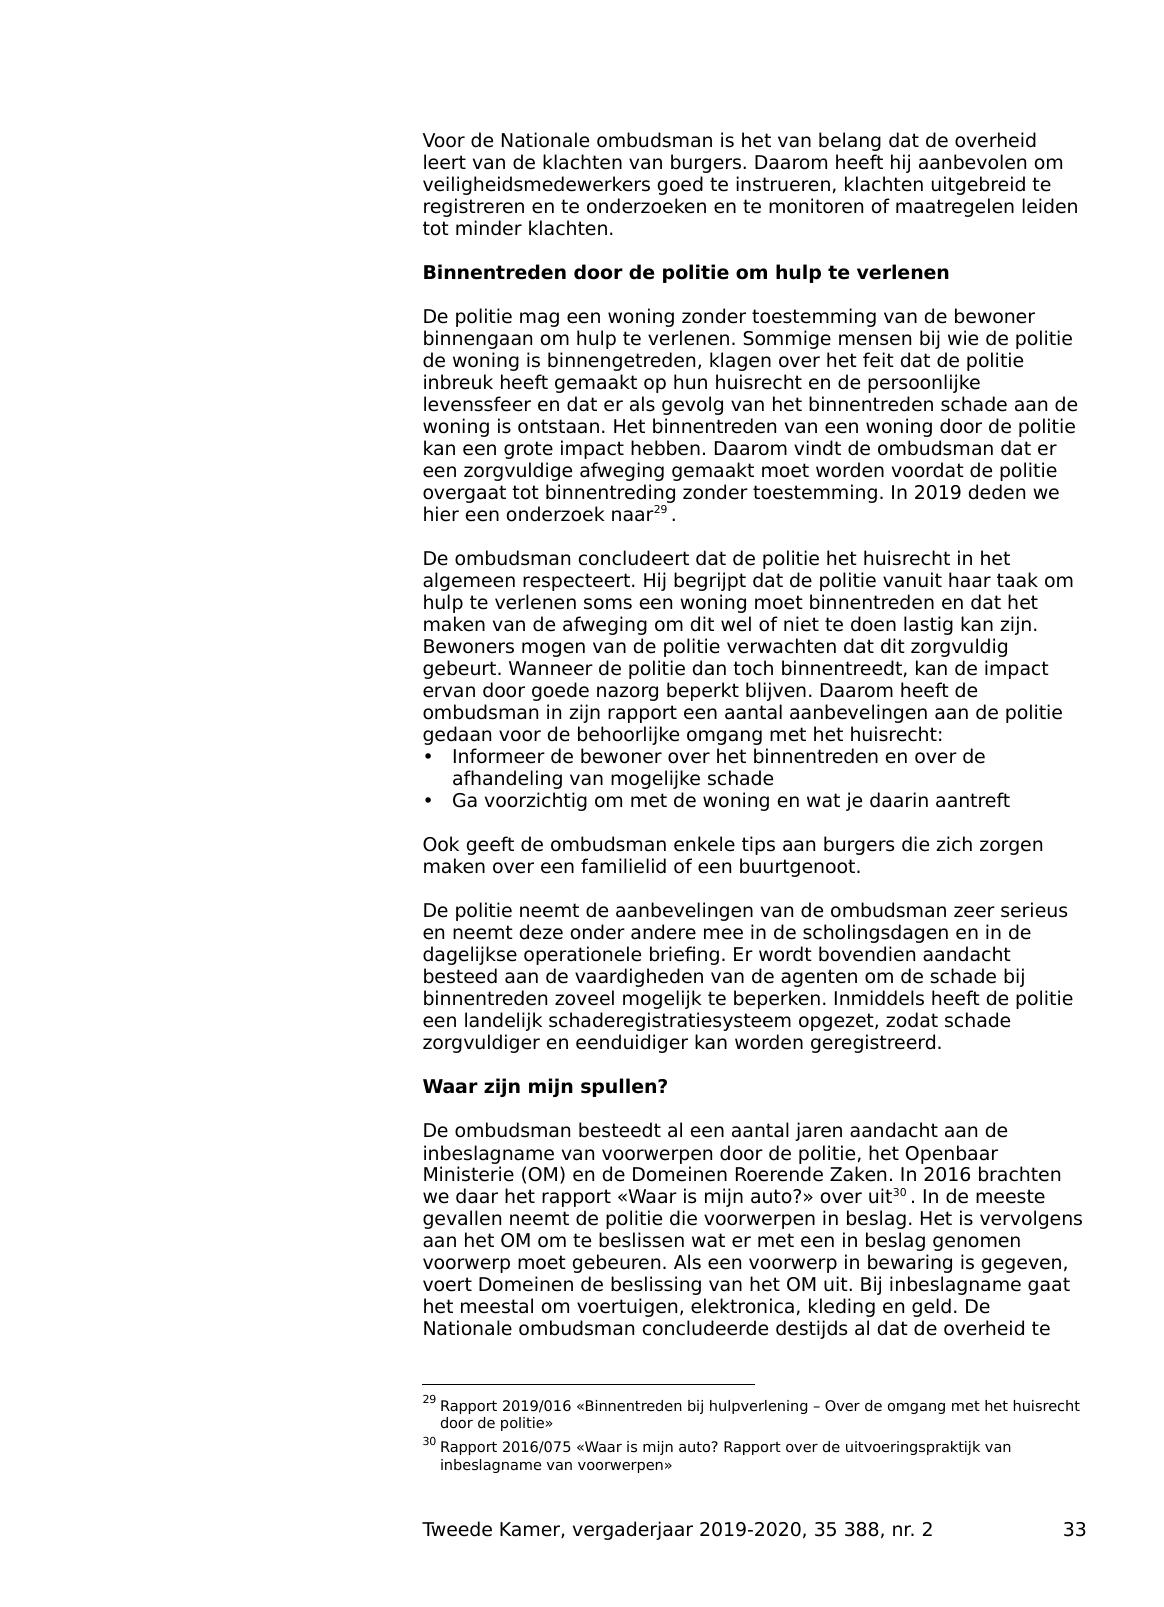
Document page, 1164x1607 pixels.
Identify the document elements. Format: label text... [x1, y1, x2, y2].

text De ombudsman besteedt al een aantal jaren aandacht aan de inbeslagname van voorwerpen door de politie, het Openbaar Ministerie (OM) en de Domeinen Roerende Zaken. In 2016 brachten we daar het rapport «Waar is mijn auto?» over uit. In de meeste gevallen neemt de politie die voorwerpen in beslag. Het is vervolgens aan het OM om te beslissen wat er met een in beslag genomen voorwerp moet gebeuren. Als een voorwerp in bewaring is gegeven, voert Domeinen de beslissing van het OM uit. Bij inbeslagname gaat het meestal om voertuigen, elektronica, kleding en geld. De Nationale ombudsman concludeerde destijds al dat de overheid te [422, 1120, 1087, 1340]
text De politie mag een woning zonder toestemming van de bewoner binnengaan om hulp te verlenen. Sommige mensen bij wie de politie de woning is binnengetreden, klagen over het feit dat de politie inbreuk heeft gemaakt op hun huisrecht en de persoonlijke levenssfeer en dat er als gevolg van het binnentreden schade aan de woning is ontstaan. Het binnentreden van een woning door de politie kan een grote impact hebben. Daarom vindt de ombudsman dat er een zorgvuldige afweging gemaakt moet worden voordat de politie overgaat tot binnentreding zonder toestemming. In 2019 deden we hier een onderzoek naar. [422, 306, 1087, 526]
text De ombudsman concludeert dat de politie het huisrecht in het algemeen respecteert. Hij begrijpt dat de politie vanuit haar taak om hulp te verlenen soms een woning moet binnentreden en dat het maken van de afweging om dit wel of niet te doen lastig kan zijn. Bewoners mogen van de politie verwachten dat dit zorgvuldig gebeurt. Wanneer de politie dan toch binnentreedt, kan de impact ervan door goede nazorg beperkt blijven. Daarom heeft de ombudsman in zijn rapport een aantal aanbevelingen aan de politie gedaan voor de behoorlijke omgang met het huisrecht: [422, 548, 1087, 746]
text Rapport 2016/075 «Waar is mijn auto? Rapport over de uitvoeringspraktijk van inbeslagname van voorwerpen» [422, 1435, 1087, 1474]
text Ook geeft de ombudsman enkele tips aan burgers die zich zorgen maken over een familielid of een buurtgenoot. [422, 834, 1087, 878]
subtitle Binnentreden door de politie om hulp te verlenen [422, 262, 1087, 284]
text • Ga voorzichtig om met de woning en wat je daarin aantreft [422, 790, 1087, 812]
text • Informeer de bewoner over het binnentreden en over de afhandeling van mogelijke schade [422, 746, 1087, 790]
subtitle Waar zijn mijn spullen? [422, 1076, 1087, 1098]
text Rapport 2019/016 «Binnentreden bij hulpverlening – Over de omgang met het huisrecht door de politie» [422, 1393, 1087, 1432]
text Voor de Nationale ombudsman is het van belang dat de overheid leert van de klachten van burgers. Daarom heeft hij aanbevolen om veiligheidsmedewerkers goed te instrueren, klachten uitgebreid te registreren en te onderzoeken en te monitoren of maatregelen leiden tot minder klachten. [422, 130, 1087, 240]
text De politie neemt de aanbevelingen van de ombudsman zeer serieus en neemt deze onder andere mee in de scholingsdagen en in de dagelijkse operationele briefing. Er wordt bovendien aandacht besteed aan de vaardigheden van de agenten om de schade bij binnentreden zoveel mogelijk te beperken. Inmiddels heeft de politie een landelijk schaderegistratiesysteem opgezet, zodat schade zorgvuldiger en eenduidiger kan worden geregistreerd. [422, 900, 1087, 1054]
